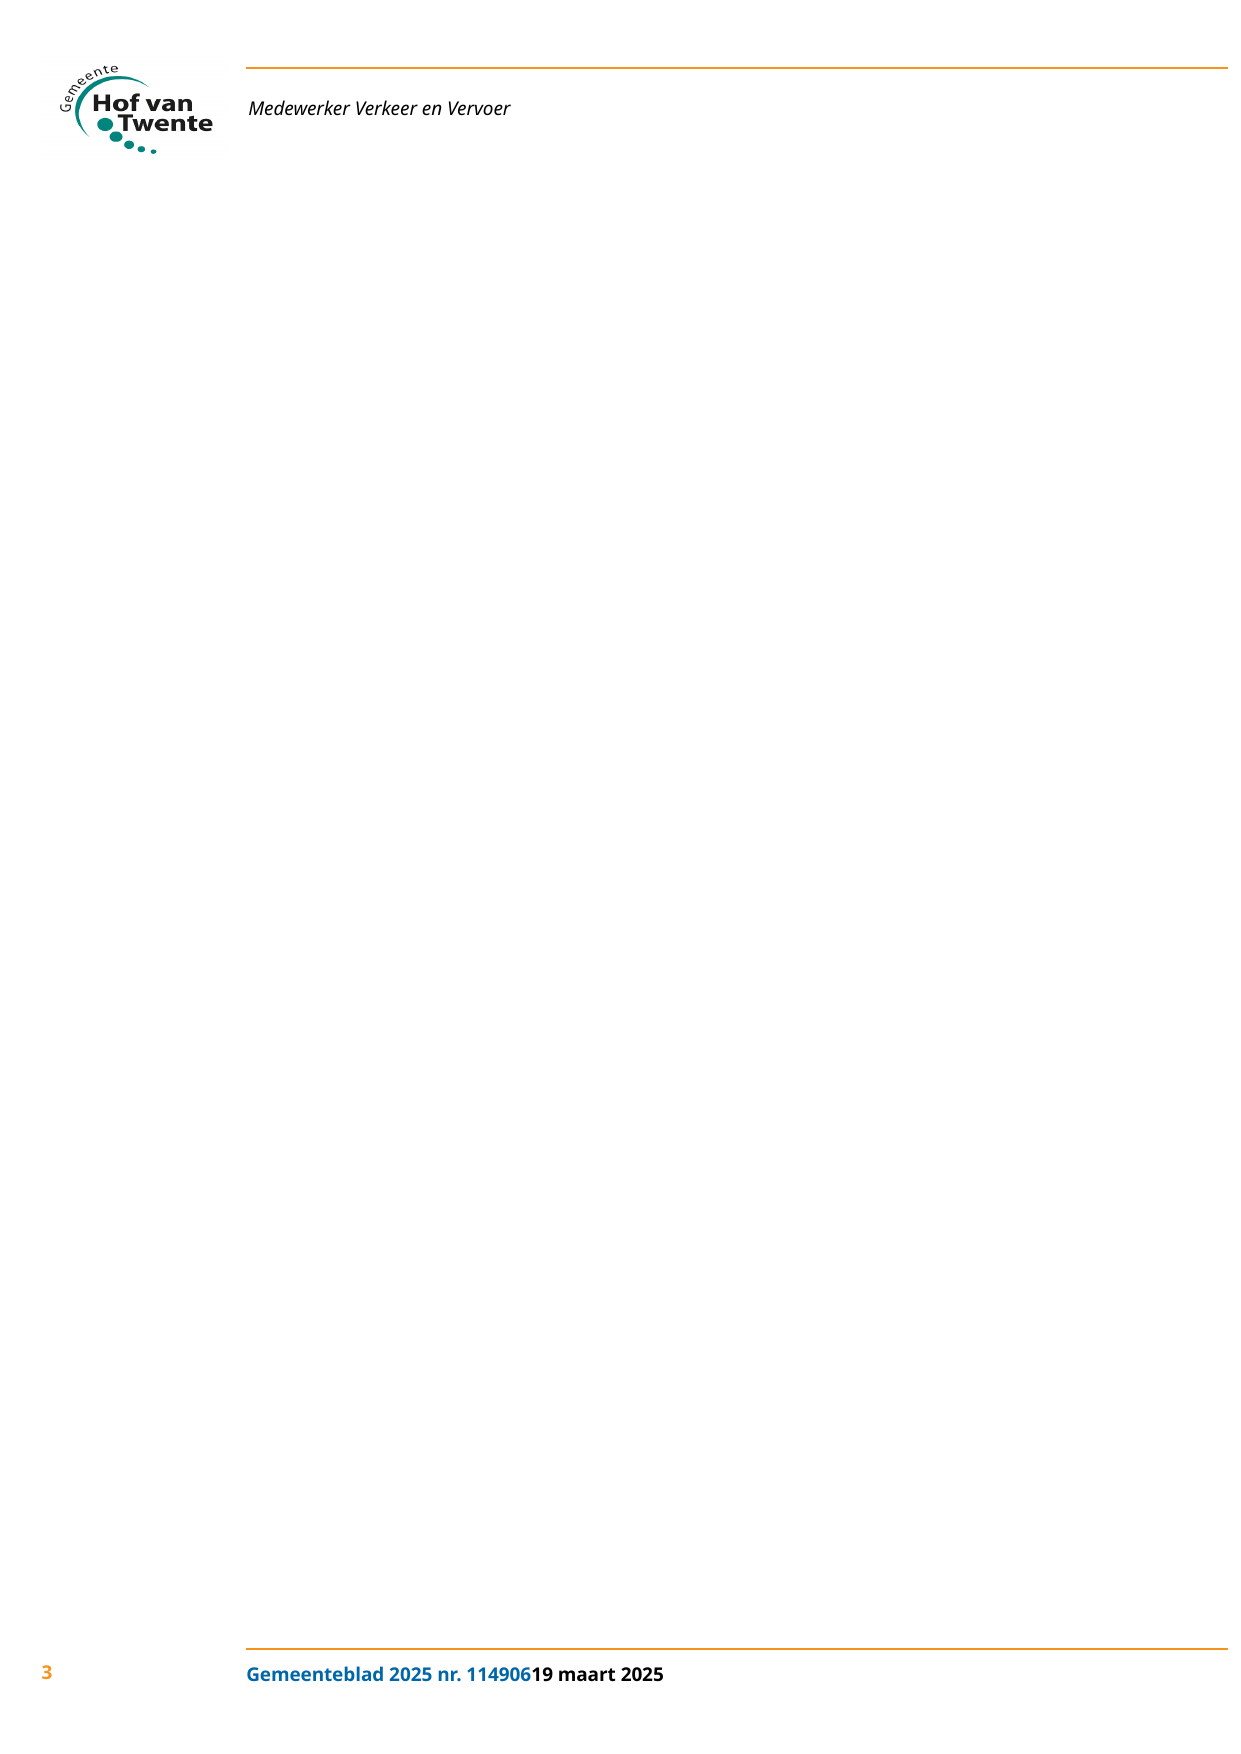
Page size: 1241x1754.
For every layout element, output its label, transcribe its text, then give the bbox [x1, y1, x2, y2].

text Medewerker Verkeer en Vervoer [248, 95, 1152, 121]
picture [41, 47, 231, 172]
